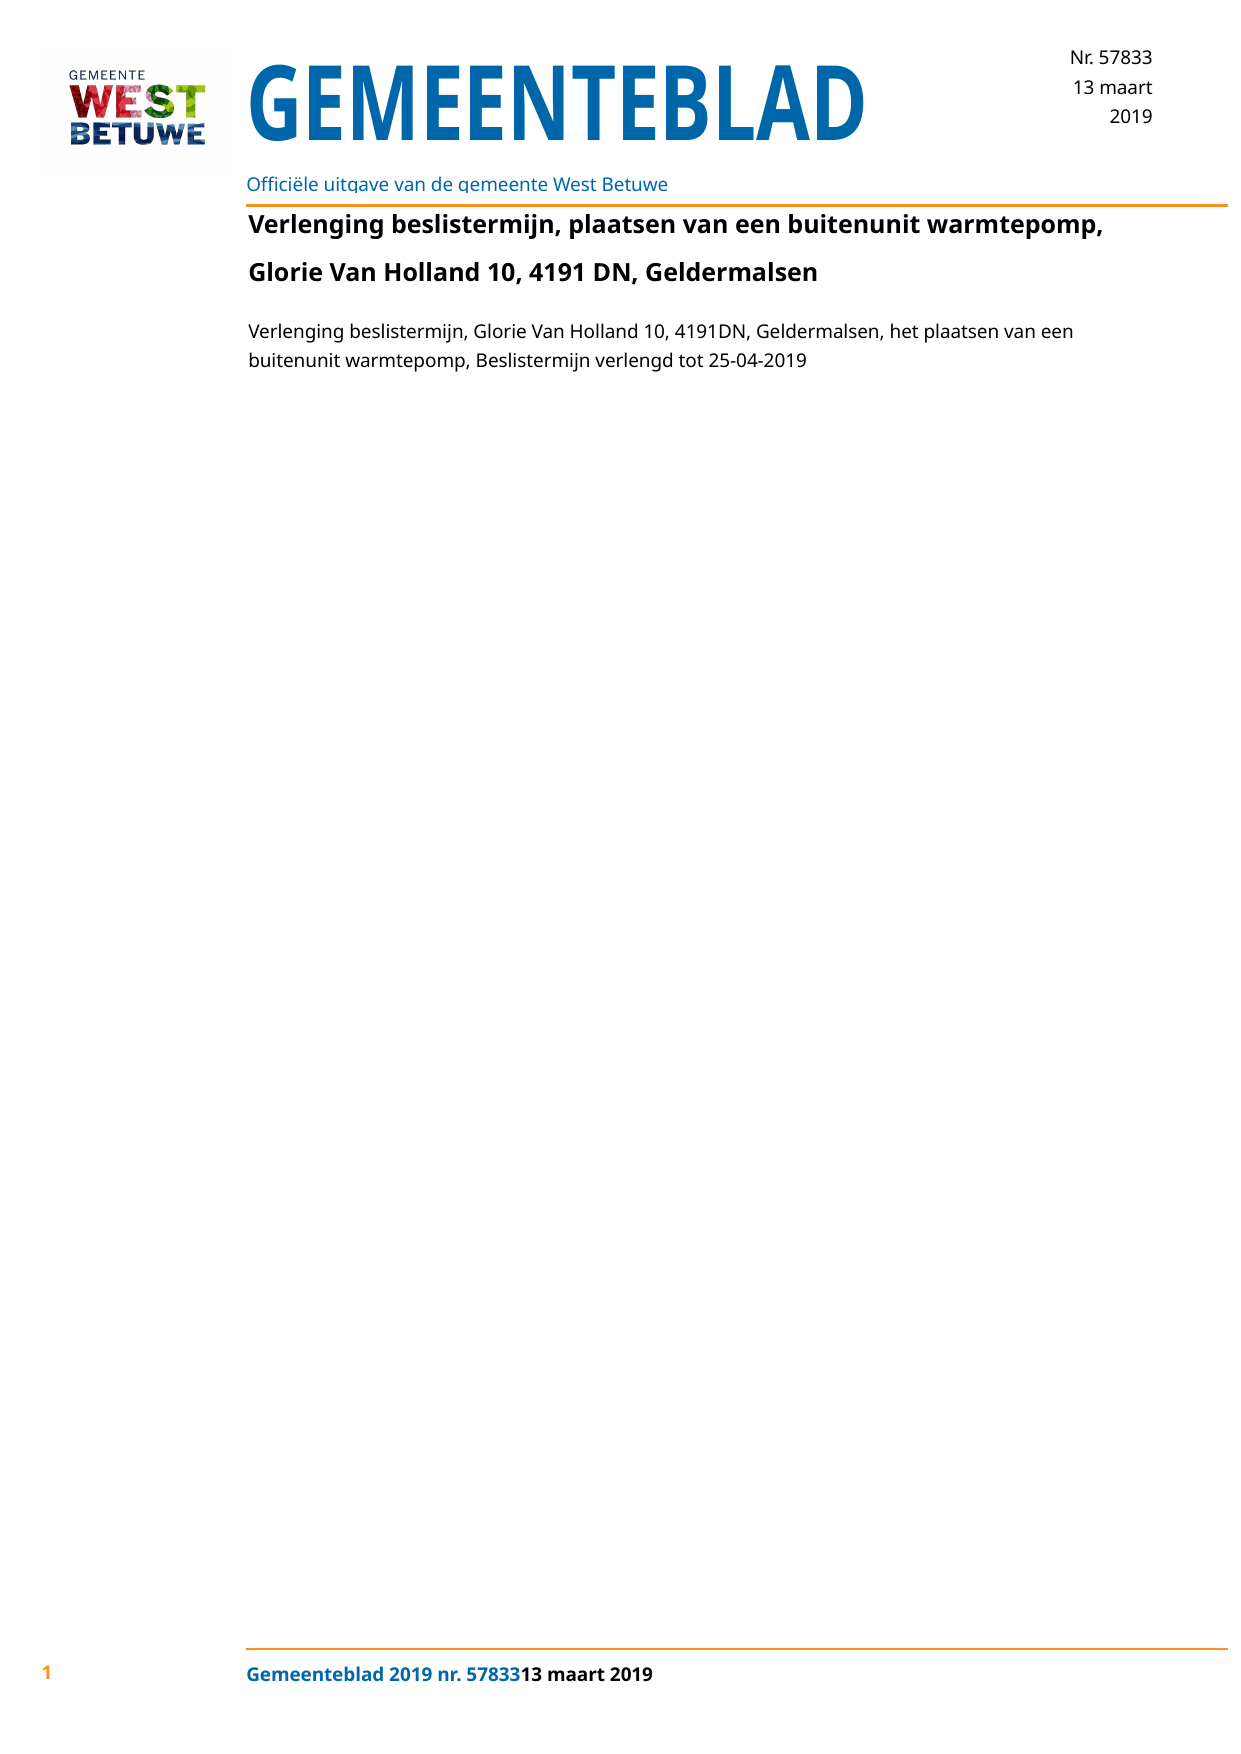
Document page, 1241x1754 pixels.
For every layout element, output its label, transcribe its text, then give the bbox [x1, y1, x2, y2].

text Verlenging beslistermijn, Glorie Van Holland 10, 4191DN, Geldermalsen, het plaatsen van een buitenunit warmtepomp, Beslistermijn verlengd tot 25-04-2019 [248, 318, 1152, 373]
text Verlenging beslistermijn, plaatsen van een buitenunit warmtepomp, Glorie Van Holland 10, 4191 DN, Geldermalsen [248, 207, 1152, 288]
picture [41, 47, 231, 172]
